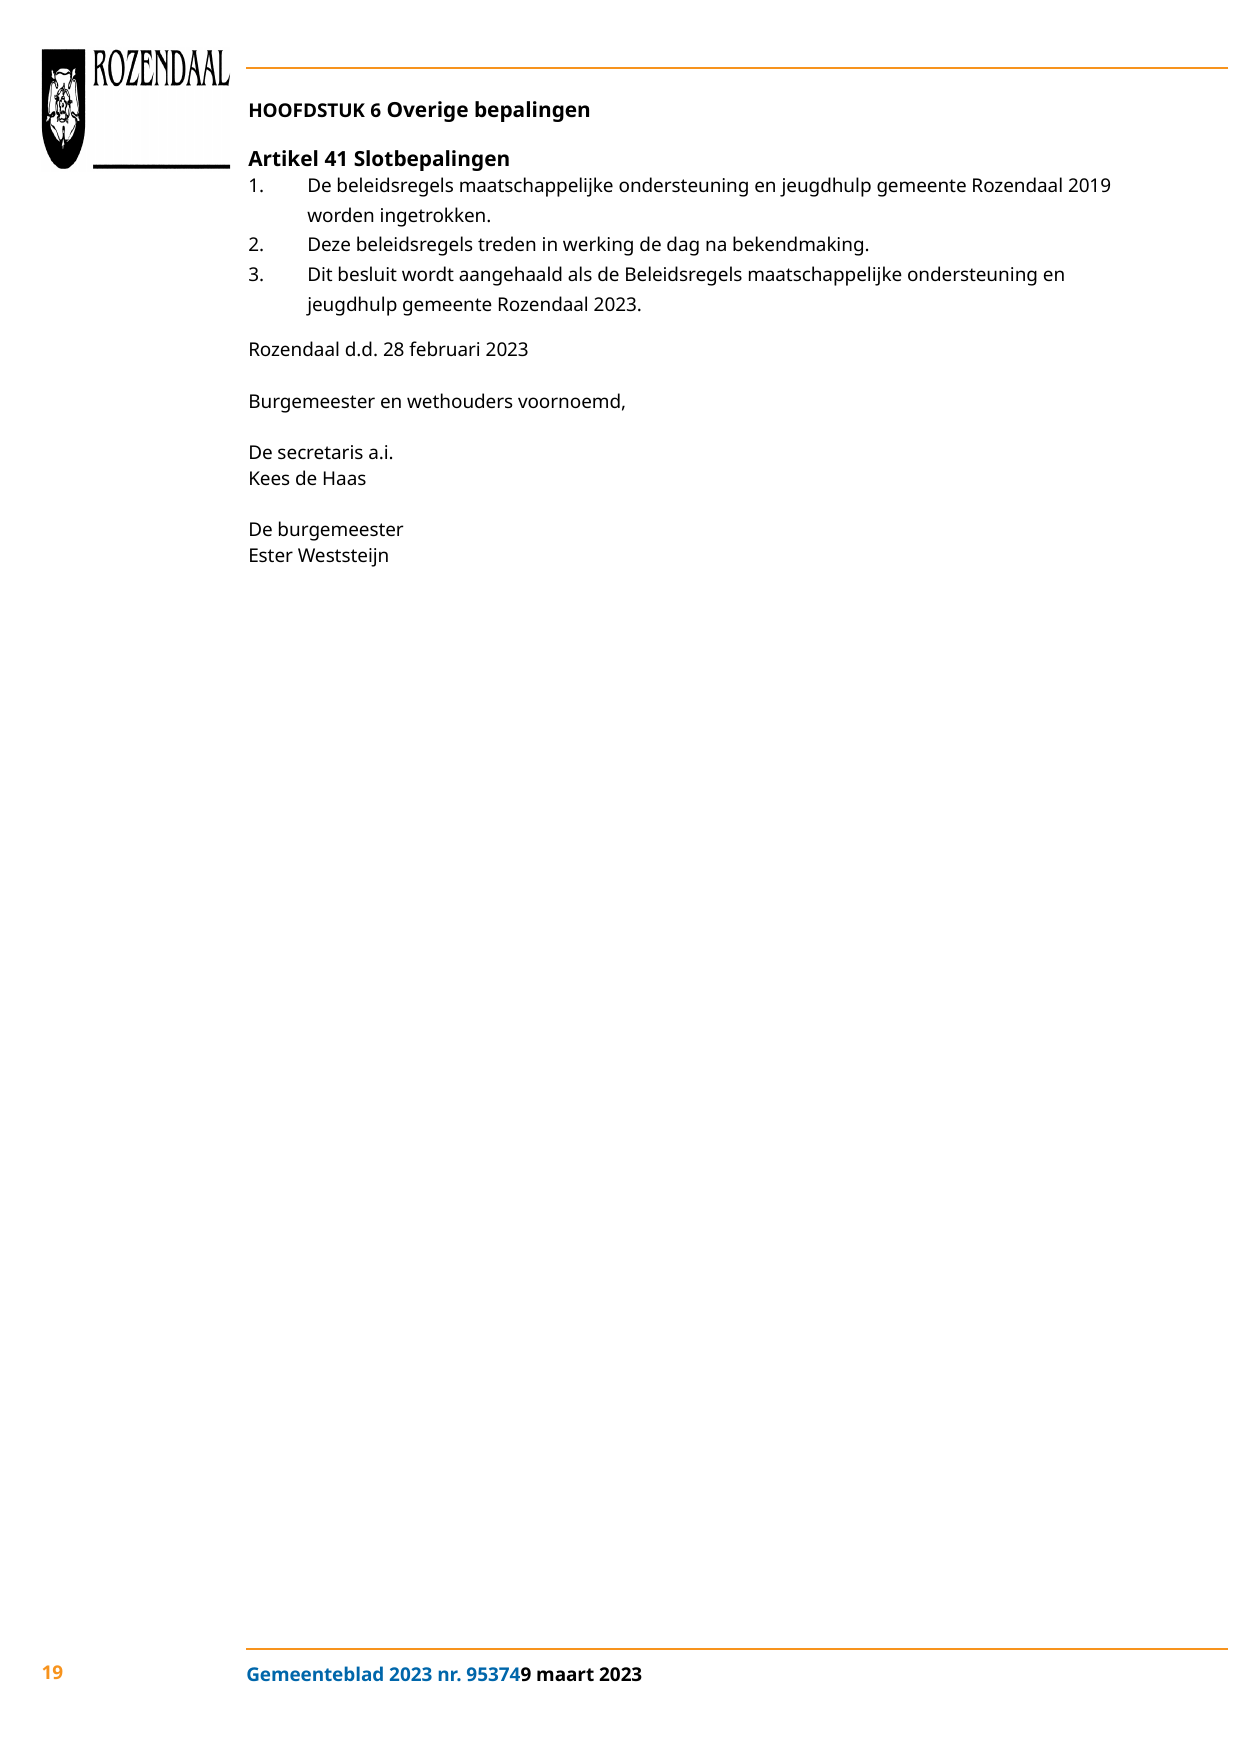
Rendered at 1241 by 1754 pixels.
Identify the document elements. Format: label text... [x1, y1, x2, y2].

list De beleidsregels maatschappelijke ondersteuning en jeugdhulp gemeente Rozendaal 2019 worden ingetrokken. [248, 172, 1152, 228]
text Burgemeester en wethouders voornoemd, [248, 388, 1152, 414]
text Ester Weststeijn [248, 542, 1152, 568]
text HOOFDSTUK 6 Overige bepalingen [248, 95, 1152, 123]
text Kees de Haas [248, 465, 1152, 491]
picture [41, 47, 231, 172]
text De secretaris a.i. [248, 439, 1152, 465]
list Deze beleidsregels treden in werking de dag na bekendmaking. [248, 232, 1152, 257]
text Artikel 41 Slotbepalingen [248, 144, 1152, 172]
text De burgemeester [248, 517, 1152, 542]
text Rozendaal d.d. 28 februari 2023 [248, 336, 1152, 362]
list Dit besluit wordt aangehaald als de Beleidsregels maatschappelijke ondersteuning en jeugdhulp gemeente Rozendaal 2023. [248, 261, 1152, 317]
